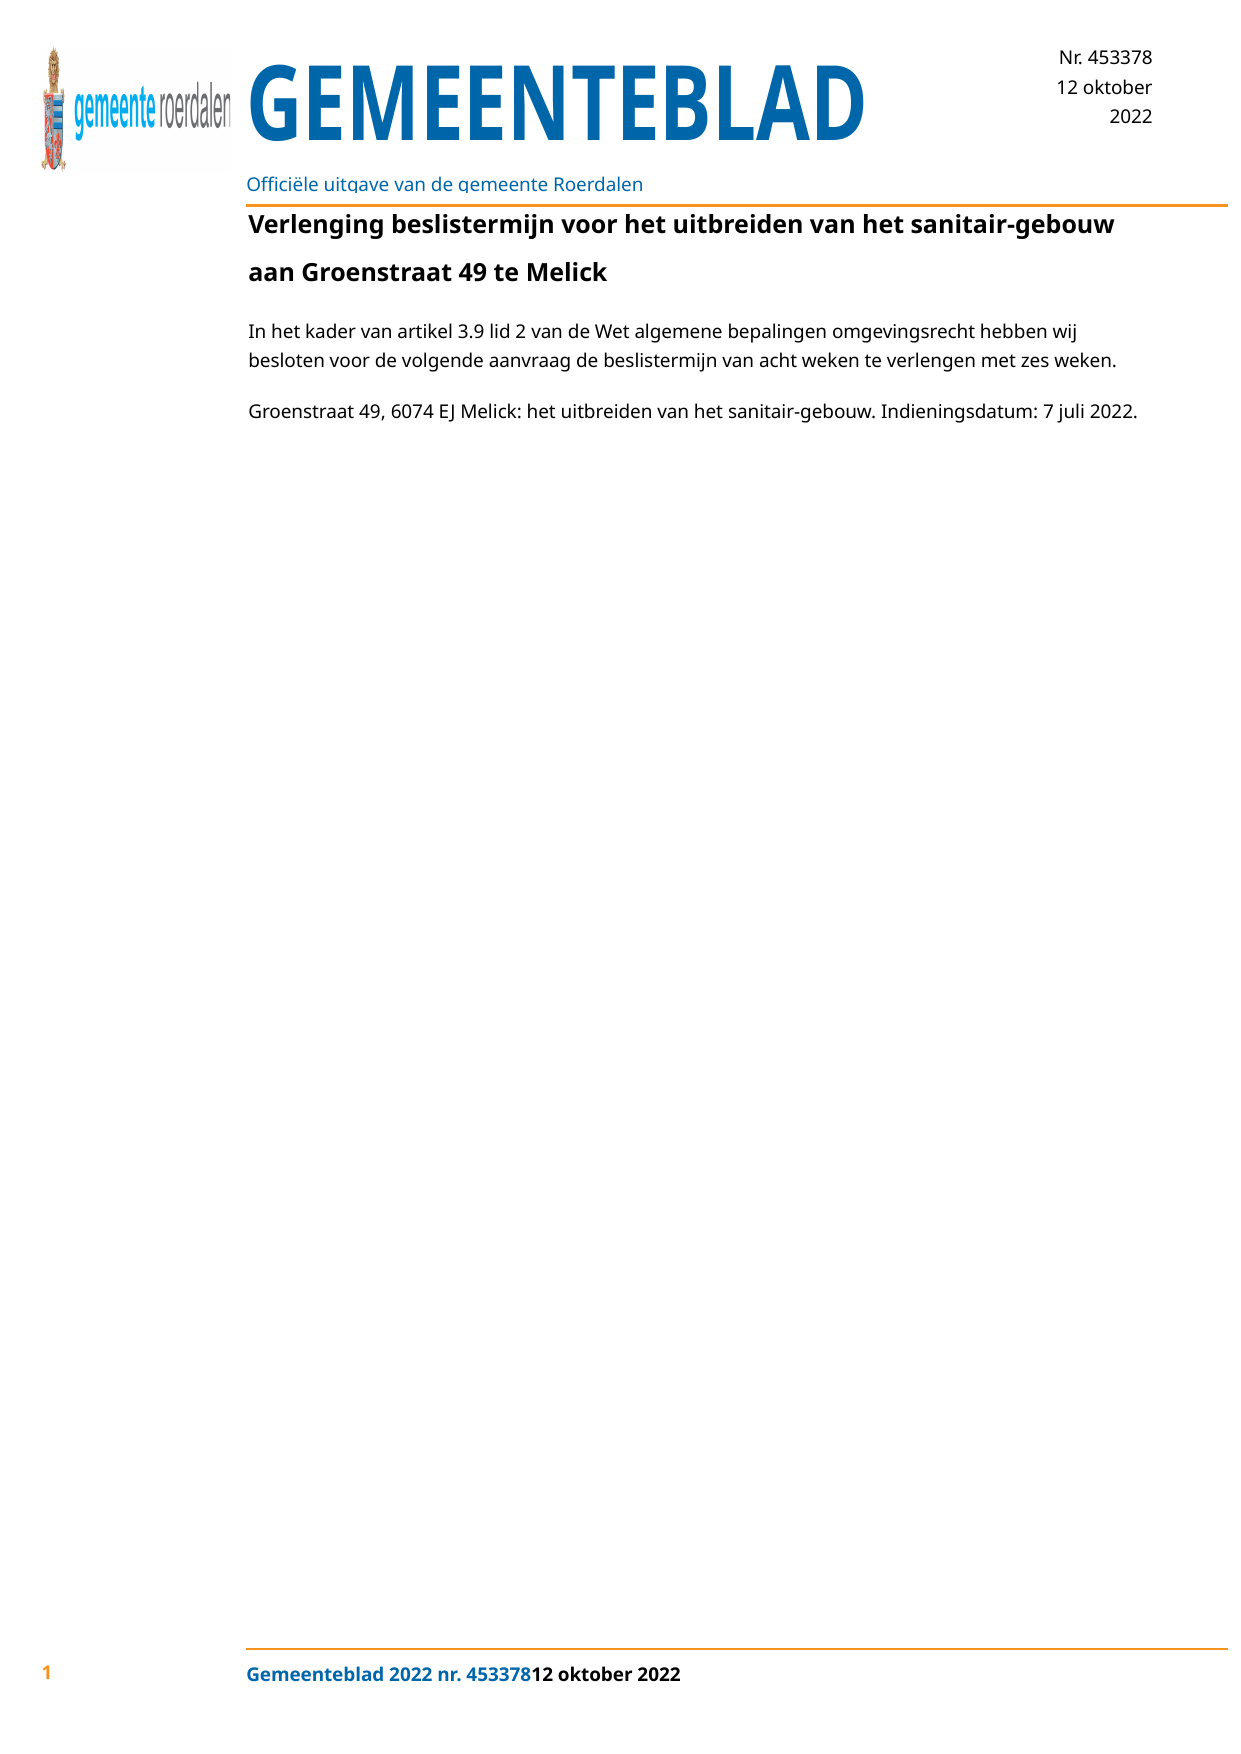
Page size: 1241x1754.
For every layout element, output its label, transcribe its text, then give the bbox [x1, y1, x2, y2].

text Groenstraat 49, 6074 EJ Melick: het uitbreiden van het sanitair-gebouw. Indieningsdatum: 7 juli 2022. [248, 398, 1152, 424]
text Verlenging beslistermijn voor het uitbreiden van het sanitair-gebouw aan Groenstraat 49 te Melick [248, 207, 1152, 288]
picture [41, 47, 231, 172]
text In het kader van artikel 3.9 lid 2 van de Wet algemene bepalingen omgevingsrecht hebben wij besloten voor de volgende aanvraag de beslistermijn van acht weken te verlengen met zes weken. [248, 318, 1152, 373]
